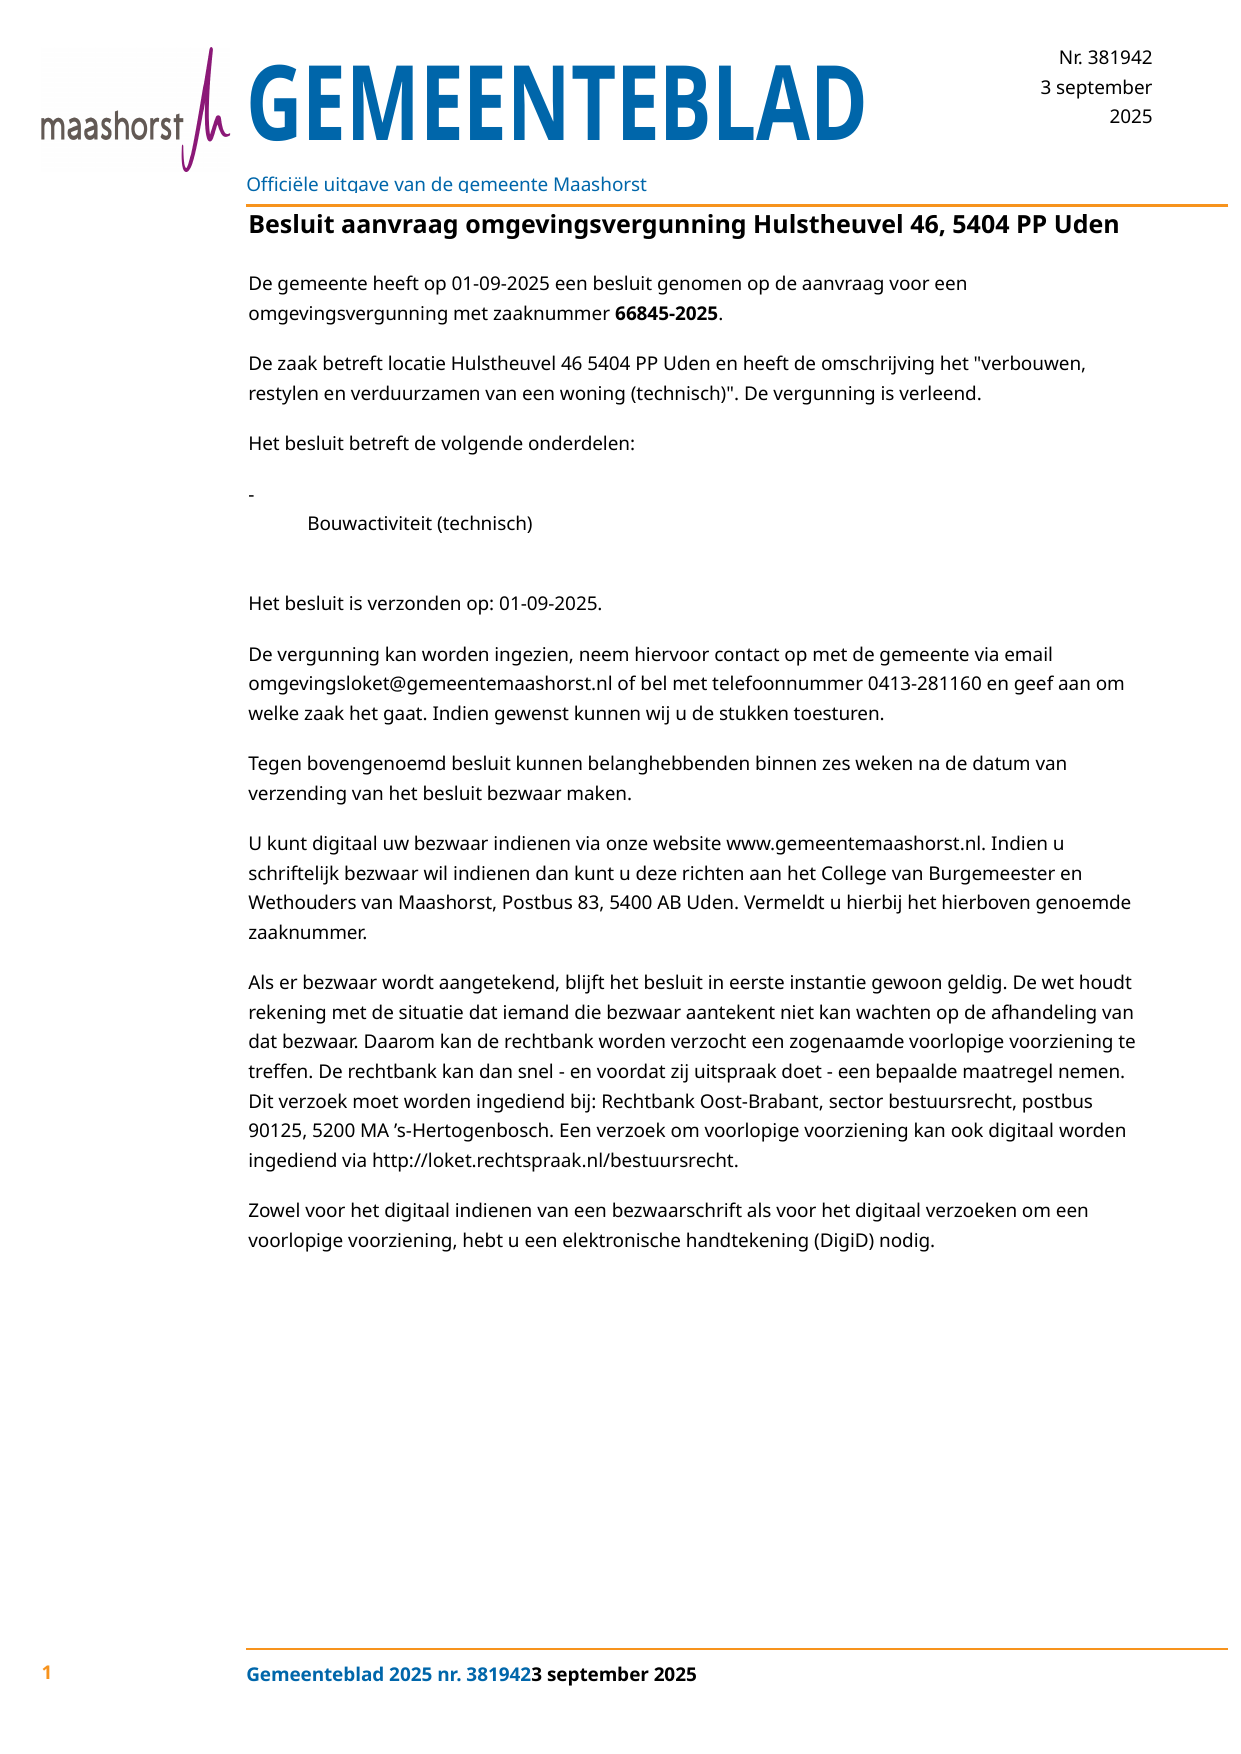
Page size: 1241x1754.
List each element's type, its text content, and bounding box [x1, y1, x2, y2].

text De gemeente heeft op 01-09-2025 een besluit genomen op de aanvraag voor een omgevingsvergunning met zaaknummer 66845-2025. [248, 270, 1152, 326]
text U kunt digitaal uw bezwaar indienen via onze website www.gemeentemaashorst.nl. Indien u schriftelijk bezwaar wil indienen dan kunt u deze richten aan het College van Burgemeester en Wethouders van Maashorst, Postbus 83, 5400 AB Uden. Vermeldt u hierbij het hierboven genoemde zaaknummer. [248, 830, 1152, 945]
text Het besluit is verzonden op: 01-09-2025. [248, 590, 1152, 616]
text Als er bezwaar wordt aangetekend, blijft het besluit in eerste instantie gewoon geldig. De wet houdt rekening met de situatie dat iemand die bezwaar aantekent niet kan wachten op de afhandeling van dat bezwaar. Daarom kan de rechtbank worden verzocht een zogenaamde voorlopige voorziening te treffen. De rechtbank kan dan snel - en voordat zij uitspraak doet - een bepaalde maatregel nemen. Dit verzoek moet worden ingediend bij: Rechtbank Oost-Brabant, sector bestuursrecht, postbus 90125, 5200 MA ’s-Hertogenbosch. Een verzoek om voorlopige voorziening kan ook digitaal worden ingediend via http://loket.rechtspraak.nl/bestuursrecht. [248, 969, 1152, 1173]
text De vergunning kan worden ingezien, neem hiervoor contact op met de gemeente via email omgevingsloket@gemeentemaashorst.nl of bel met telefoonnummer 0413-281160 en geef aan om welke zaak het gaat. Indien gewenst kunnen wij u de stukken toesturen. [248, 641, 1152, 726]
text Het besluit betreft de volgende onderdelen: [248, 430, 1152, 456]
text Besluit aanvraag omgevingsvergunning Hulstheuvel 46, 5404 PP Uden [248, 207, 1152, 241]
text Tegen bovengenoemd besluit kunnen belanghebbenden binnen zes weken na de datum van verzending van het besluit bezwaar maken. [248, 750, 1152, 806]
text De zaak betreft locatie Hulstheuvel 46 5404 PP Uden en heeft de omschrijving het "verbouwen, restylen en verduurzamen van een woning (technisch)". De vergunning is verleend. [248, 350, 1152, 406]
text Zowel voor het digitaal indienen van een bezwaarschrift als voor het digitaal verzoeken om een voorlopige voorziening, hebt u een elektronische handtekening (DigiD) nodig. [248, 1197, 1152, 1253]
list Bouwactiviteit (technisch) [248, 510, 1152, 536]
picture [41, 47, 231, 172]
